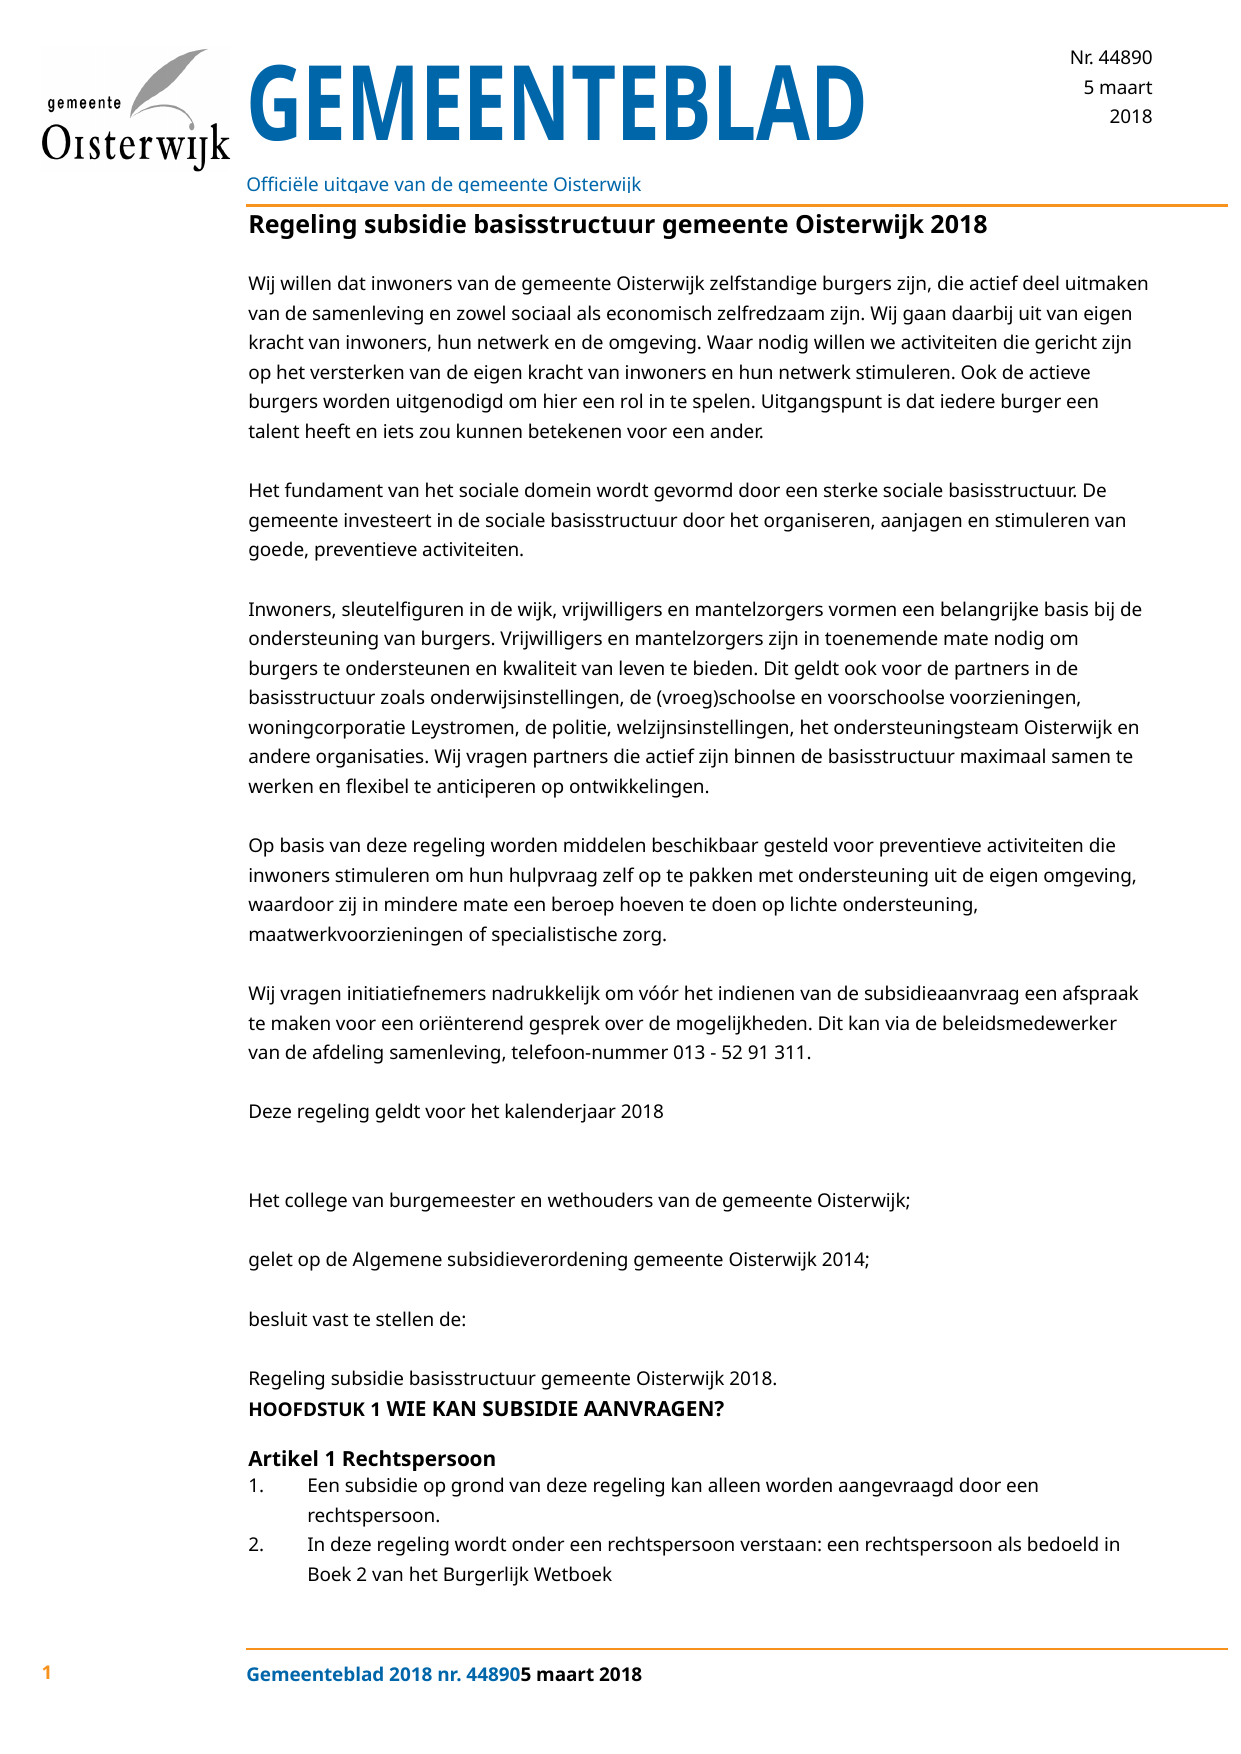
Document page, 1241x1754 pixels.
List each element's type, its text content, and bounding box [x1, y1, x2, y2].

text HOOFDSTUK 1 WIE KAN SUBSIDIE AANVRAGEN? [248, 1394, 1152, 1423]
text Het fundament van het sociale domein wordt gevormd door een sterke sociale basisstructuur. De gemeente investeert in de sociale basisstructuur door het organiseren, aanjagen en stimuleren van goede, preventieve activiteiten. [248, 477, 1152, 562]
text Deze regeling geldt voor het kalenderjaar 2018 [248, 1099, 1152, 1124]
list Een subsidie op grond van deze regeling kan alleen worden aangevraagd door een rechtspersoon. [248, 1472, 1152, 1527]
text Op basis van deze regeling worden middelen beschikbaar gesteld voor preventieve activiteiten die inwoners stimuleren om hun hulpvraag zelf op te pakken met ondersteuning uit de eigen omgeving, waardoor zij in mindere mate een beroep hoeven te doen op lichte ondersteuning, maatwerkvoorzieningen of specialistische zorg. [248, 832, 1152, 947]
text Wij vragen initiatiefnemers nadrukkelijk om vóór het indienen van de subsidieaanvraag een afspraak te maken voor een oriënterend gesprek over de mogelijkheden. Dit kan via de beleidsmedewerker van de afdeling samenleving, telefoon-nummer 013 - 52 91 311. [248, 980, 1152, 1065]
text Regeling subsidie basisstructuur gemeente Oisterwijk 2018. [248, 1365, 1152, 1391]
list In deze regeling wordt onder een rechtspersoon verstaan: een rechtspersoon als bedoeld in Boek 2 van het Burgerlijk Wetboek [248, 1531, 1152, 1587]
text Regeling subsidie basisstructuur gemeente Oisterwijk 2018 [248, 207, 1152, 241]
text Inwoners, sleutelfiguren in de wijk, vrijwilligers en mantelzorgers vormen een belangrijke basis bij de ondersteuning van burgers. Vrijwilligers en mantelzorgers zijn in toenemende mate nodig om burgers te ondersteunen en kwaliteit van leven te bieden. Dit geldt ook voor de partners in de basisstructuur zoals onderwijsinstellingen, de (vroeg)schoolse en voorschoolse voorzieningen, woningcorporatie Leystromen, de politie, welzijnsinstellingen, het ondersteuningsteam Oisterwijk en andere organisaties. Wij vragen partners die actief zijn binnen de basisstructuur maximaal samen te werken en flexibel te anticiperen op ontwikkelingen. [248, 596, 1152, 799]
picture [41, 47, 231, 172]
text Het college van burgemeester en wethouders van de gemeente Oisterwijk; [248, 1187, 1152, 1213]
text gelet op de Algemene subsidieverordening gemeente Oisterwijk 2014; [248, 1247, 1152, 1272]
text besluit vast te stellen de: [248, 1306, 1152, 1331]
text Wij willen dat inwoners van de gemeente Oisterwijk zelfstandige burgers zijn, die actief deel uitmaken van de samenleving en zowel sociaal als economisch zelfredzaam zijn. Wij gaan daarbij uit van eigen kracht van inwoners, hun netwerk en de omgeving. Waar nodig willen we activiteiten die gericht zijn op het versterken van de eigen kracht van inwoners en hun netwerk stimuleren. Ook de actieve burgers worden uitgenodigd om hier een rol in te spelen. Uitgangspunt is dat iedere burger een talent heeft en iets zou kunnen betekenen voor een ander. [248, 270, 1152, 444]
text Artikel 1 Rechtspersoon [248, 1444, 1152, 1472]
